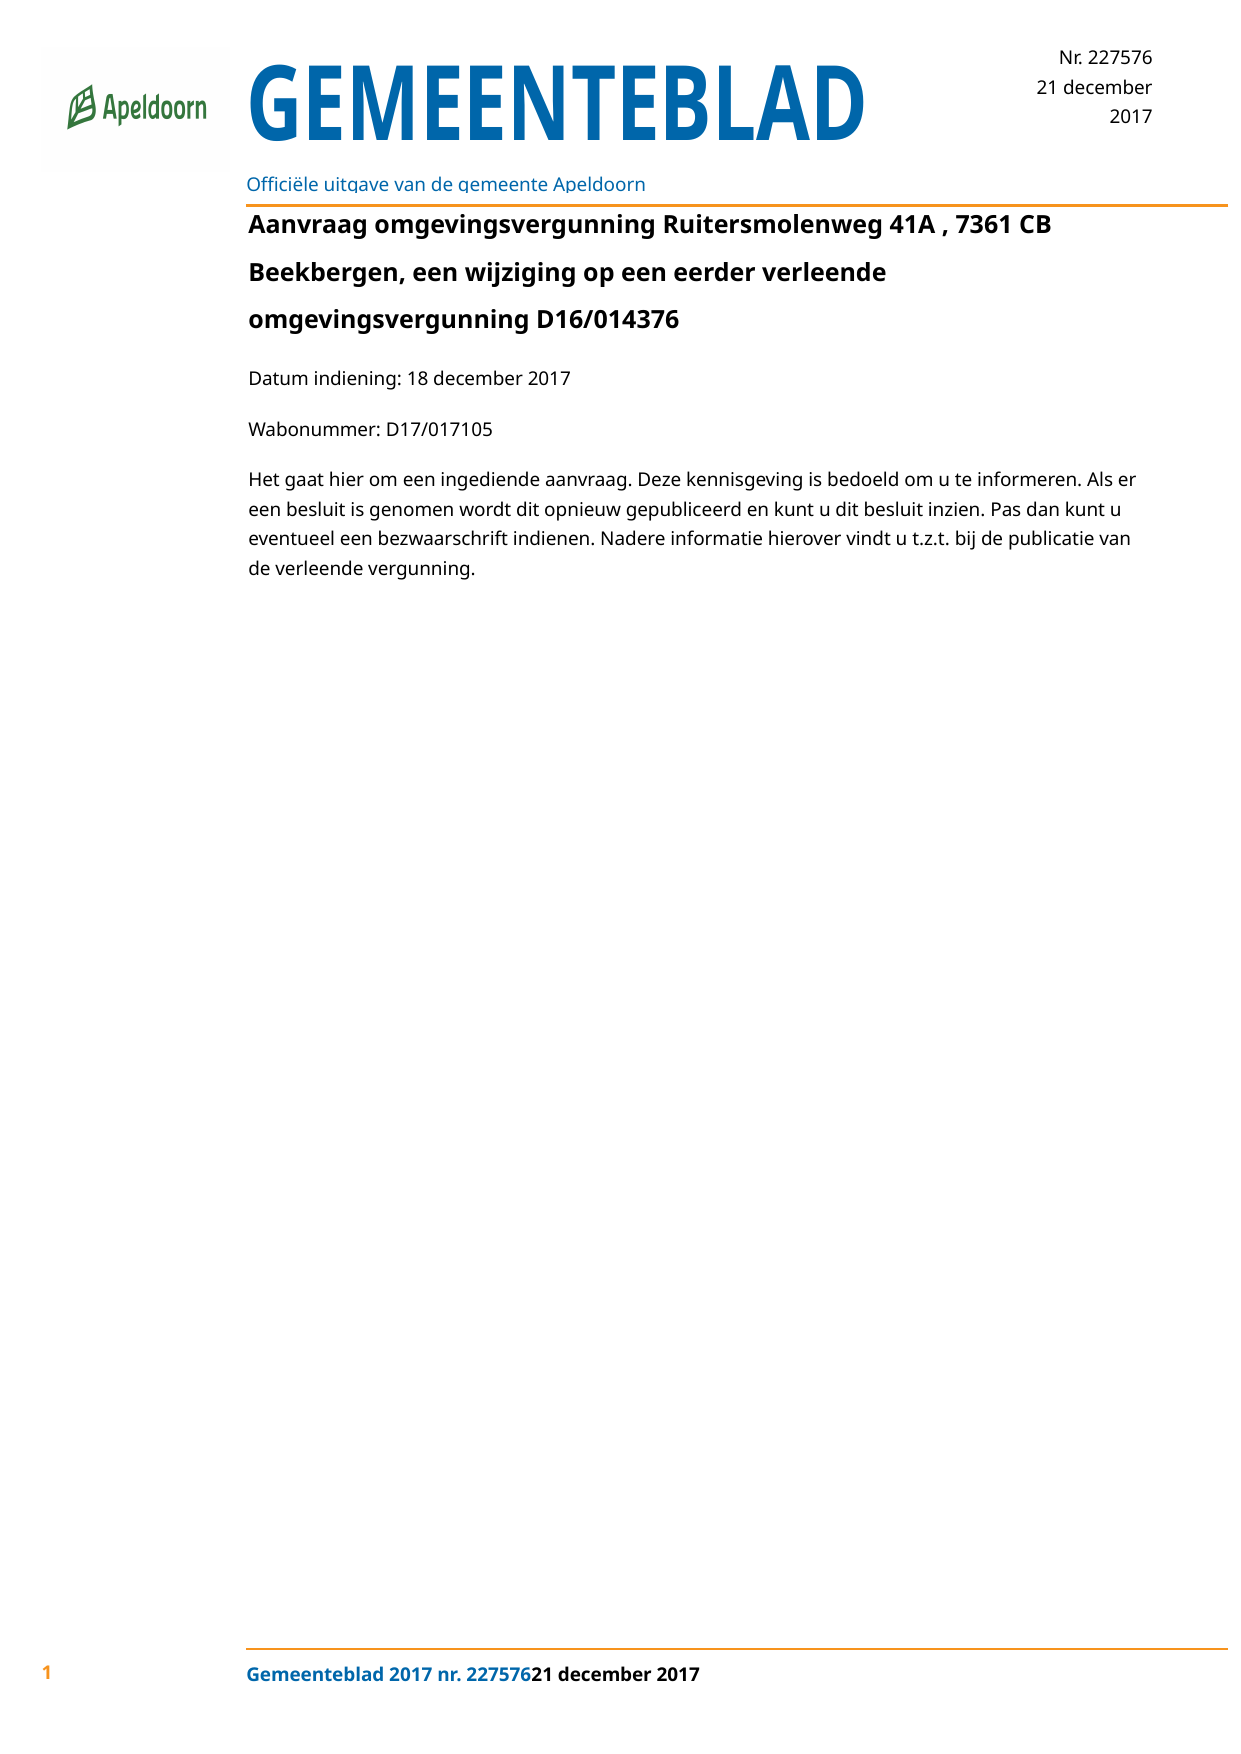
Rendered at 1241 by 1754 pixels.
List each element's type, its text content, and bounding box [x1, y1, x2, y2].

text Het gaat hier om een ingediende aanvraag. Deze kennisgeving is bedoeld om u te informeren. Als er een besluit is genomen wordt dit opnieuw gepubliceerd en kunt u dit besluit inzien. Pas dan kunt u eventueel een bezwaarschrift indienen. Nadere informatie hierover vindt u t.z.t. bij de publicatie van de verleende vergunning. [248, 466, 1152, 581]
picture [41, 47, 231, 172]
text Wabonummer: D17/017105 [248, 416, 1152, 442]
text Aanvraag omgevingsvergunning Ruitersmolenweg 41A , 7361 CB Beekbergen, een wijziging op een eerder verleende omgevingsvergunning D16/014376 [248, 207, 1152, 336]
text Datum indiening: 18 december 2017 [248, 366, 1152, 391]
